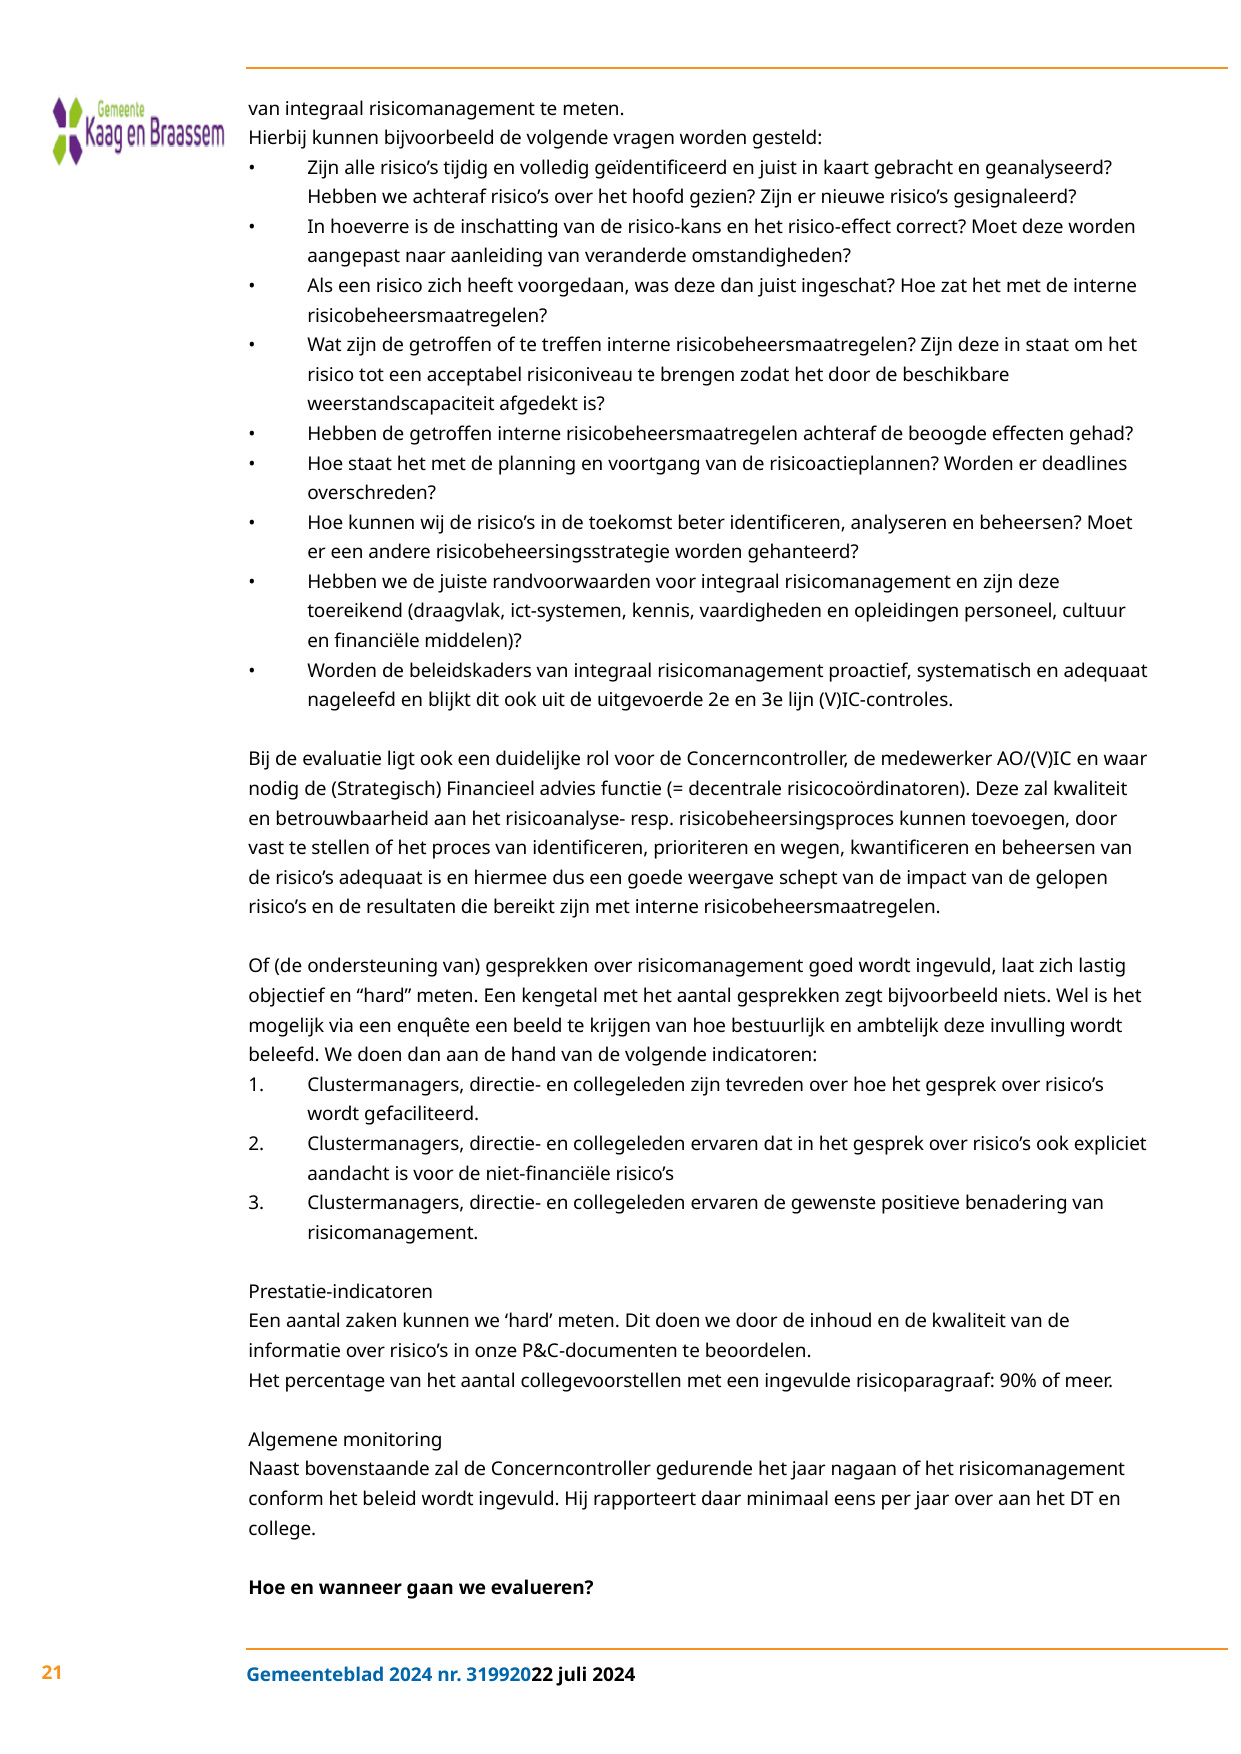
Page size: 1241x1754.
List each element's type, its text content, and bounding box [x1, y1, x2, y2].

text Een aantal zaken kunnen we ‘hard’ meten. Dit doen we door de inhoud en de kwaliteit van de informatie over risico’s in onze P&C-documenten te beoordelen. [248, 1308, 1152, 1363]
list Wat zijn de getroffen of te treffen interne risicobeheersmaatregelen? Zijn deze in staat om het risico tot een acceptabel risiconiveau te brengen zodat het door de beschikbare weerstandscapaciteit afgedekt is? [248, 331, 1152, 416]
list Clustermanagers, directie- en collegeleden ervaren de gewenste positieve benadering van risicomanagement. [248, 1189, 1152, 1245]
list Clustermanagers, directie- en collegeleden zijn tevreden over hoe het gesprek over risico’s wordt gefaciliteerd. [248, 1071, 1152, 1126]
list Als een risico zich heeft voorgedaan, was deze dan juist ingeschat? Hoe zat het met de interne risicobeheersmaatregelen? [248, 272, 1152, 328]
list Hoe staat het met de planning en voortgang van de risicoactieplannen? Worden er deadlines overschreden? [248, 450, 1152, 505]
list Clustermanagers, directie- en collegeleden ervaren dat in het gesprek over risico’s ook expliciet aandacht is voor de niet-financiële risico’s [248, 1130, 1152, 1186]
text Naast bovenstaande zal de Concerncontroller gedurende het jaar nagaan of het risicomanagement conform het beleid wordt ingevuld. Hij rapporteert daar minimaal eens per jaar over aan het DT en college. [248, 1456, 1152, 1541]
list Hebben we de juiste randvoorwaarden voor integraal risicomanagement en zijn deze toereikend (draagvlak, ict-systemen, kennis, vaardigheden en opleidingen personeel, cultuur en financiële middelen)? [248, 568, 1152, 653]
list Worden de beleidskaders van integraal risicomanagement proactief, systematisch en adequaat nageleefd en blijkt dit ook uit de uitgevoerde 2e en 3e lijn (V)IC-controles. [248, 657, 1152, 712]
text Hierbij kunnen bijvoorbeeld de volgende vragen worden gesteld: [248, 124, 1152, 150]
text Bij de evaluatie ligt ook een duidelijke rol voor de Concerncontroller, de medewerker AO/(V)IC en waar nodig de (Strategisch) Financieel advies functie (= decentrale risicocoördinatoren). Deze zal kwaliteit en betrouwbaarheid aan het risicoanalyse- resp. risicobeheersingsproces kunnen toevoegen, door vast te stellen of het proces van identificeren, prioriteren en wegen, kwantificeren en beheersen van de risico’s adequaat is en hiermee dus een goede weergave schept van de impact van de gelopen risico’s en de resultaten die bereikt zijn met interne risicobeheersmaatregelen. [248, 746, 1152, 919]
picture [41, 47, 231, 172]
text van integraal risicomanagement te meten. [248, 95, 1152, 121]
text Het percentage van het aantal collegevoorstellen met een ingevulde risicoparagraaf: 90% of meer. [248, 1367, 1152, 1393]
text Algemene monitoring [248, 1426, 1152, 1452]
list Zijn alle risico’s tijdig en volledig geïdentificeerd en juist in kaart gebracht en geanalyseerd? Hebben we achteraf risico’s over het hoofd gezien? Zijn er nieuwe risico’s gesignaleerd? [248, 154, 1152, 209]
text Hoe en wanneer gaan we evalueren? [248, 1574, 1152, 1600]
list Hebben de getroffen interne risicobeheersmaatregelen achteraf de beoogde effecten gehad? [248, 420, 1152, 446]
list Hoe kunnen wij de risico’s in de toekomst beter identificeren, analyseren en beheersen? Moet er een andere risicobeheersingsstrategie worden gehanteerd? [248, 509, 1152, 564]
list In hoeverre is de inschatting van de risico-kans en het risico-effect correct? Moet deze worden aangepast naar aanleiding van veranderde omstandigheden? [248, 213, 1152, 268]
text Prestatie-indicatoren [248, 1278, 1152, 1304]
text Of (de ondersteuning van) gesprekken over risicomanagement goed wordt ingevuld, laat zich lastig objectief en “hard” meten. Een kengetal met het aantal gesprekken zegt bijvoorbeeld niets. Wel is het mogelijk via een enquête een beeld te krijgen van hoe bestuurlijk en ambtelijk deze invulling wordt beleefd. We doen dan aan de hand van de volgende indicatoren: [248, 953, 1152, 1067]
